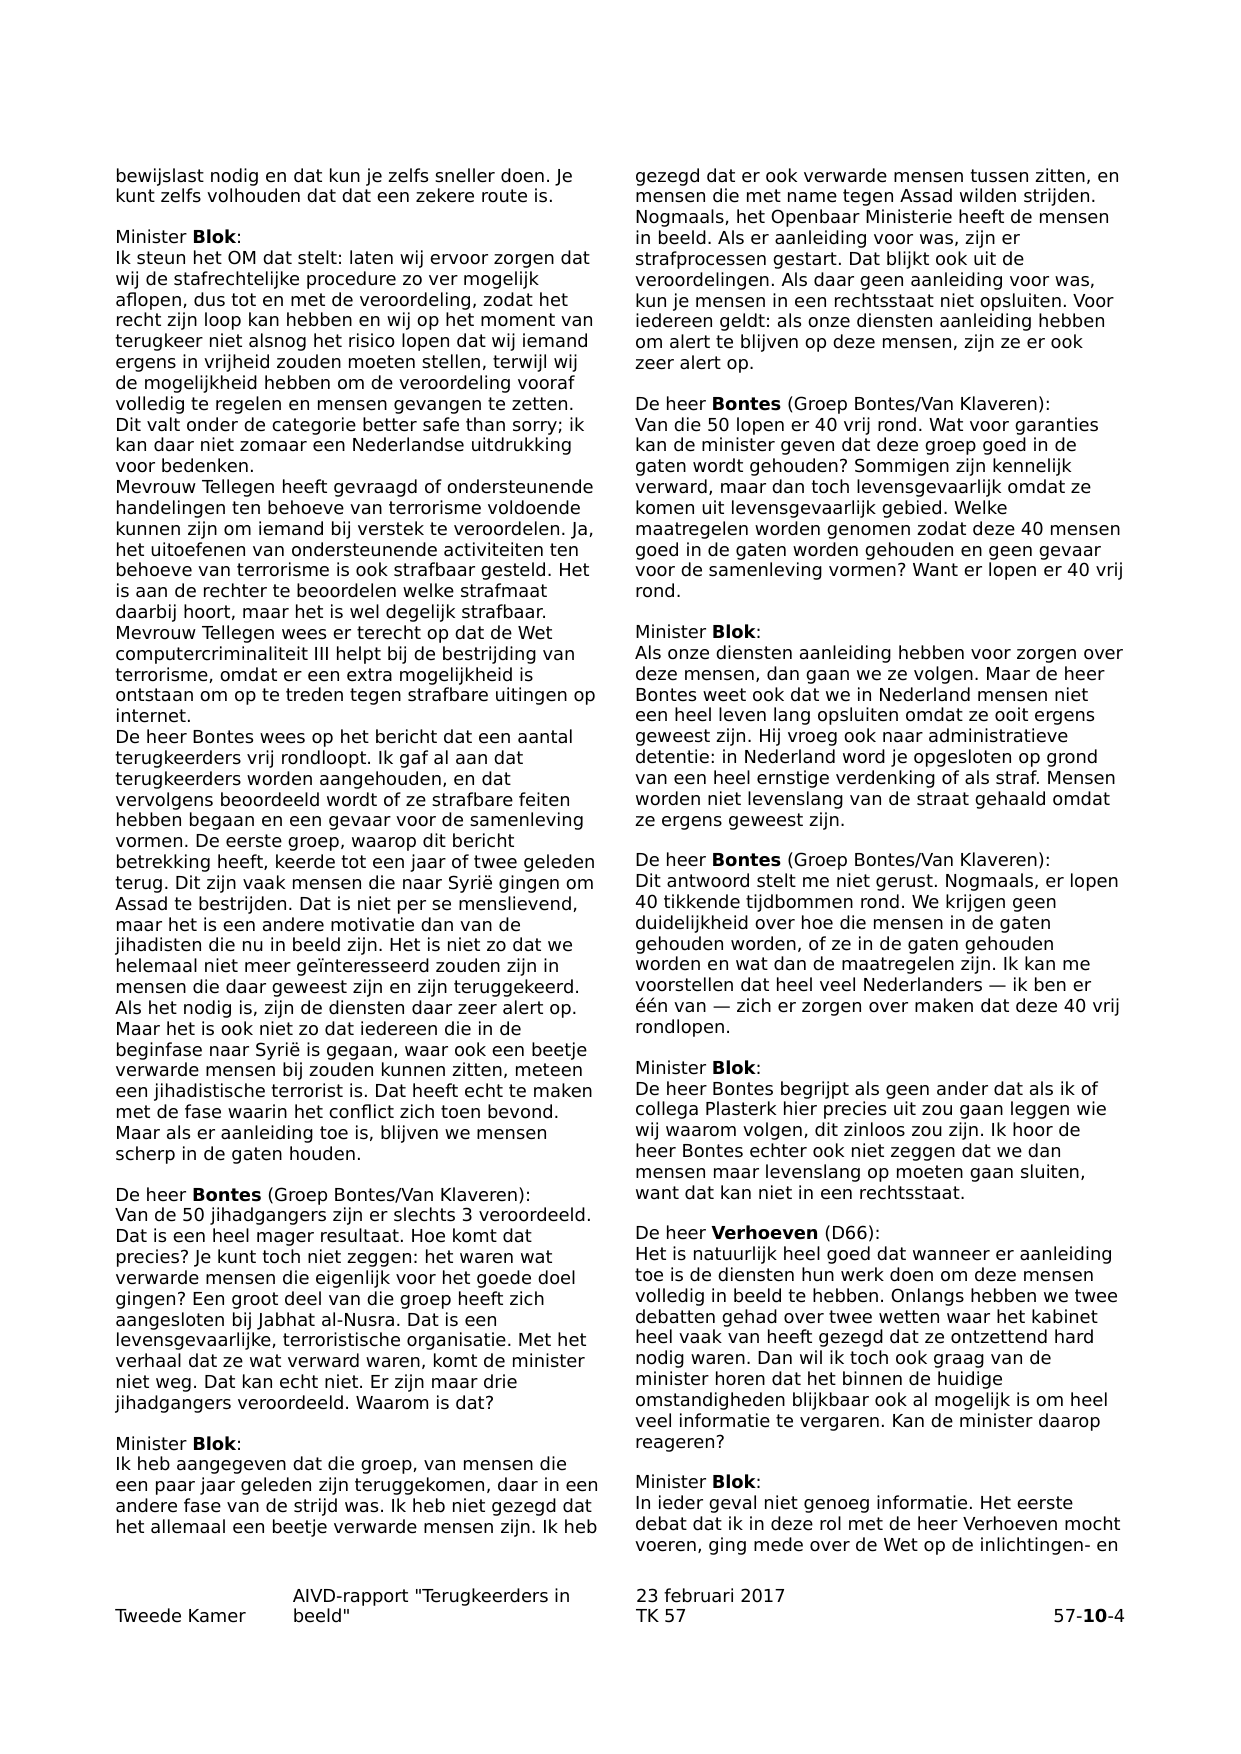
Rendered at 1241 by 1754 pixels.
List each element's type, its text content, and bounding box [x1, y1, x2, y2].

text In ieder geval niet genoeg informatie. Het eerste debat dat ik in deze rol met de heer Verhoeven mocht voeren, ging mede over de Wet op de inlichtingen- en [635, 1493, 1125, 1556]
text Als onze diensten aanleiding hebben voor zorgen over deze mensen, dan gaan we ze volgen. Maar de heer Bontes weet ook dat we in Nederland mensen niet een heel leven lang opsluiten omdat ze ooit ergens geweest zijn. Hij vroeg ook naar administratieve detentie: in Nederland word je opgesloten op grond van een heel ernstige verdenking of als straf. Mensen worden niet levenslang van de straat gehaald omdat ze ergens geweest zijn. [635, 643, 1125, 830]
text Mevrouw Tellegen wees er terecht op dat de Wet computercriminaliteit III helpt bij de bestrijding van terrorisme, omdat er een extra mogelijkheid is ontstaan om op te treden tegen strafbare uitingen op internet. [115, 623, 605, 727]
text Van de 50 jihadgangers zijn er slechts 3 veroordeeld. Dat is een heel mager resultaat. Hoe komt dat precies? Je kunt toch niet zeggen: het waren wat verwarde mensen die eigenlijk voor het goede doel gingen? Een groot deel van die groep heeft zich aangesloten bij Jabhat al-Nusra. Dat is een levensgevaarlijke, terroristische organisatie. Met het verhaal dat ze wat verward waren, komt de minister niet weg. Dat kan echt niet. Er zijn maar drie jihadgangers veroordeeld. Waarom is dat? [115, 1205, 605, 1413]
text Minister Blok: [115, 227, 605, 248]
text De heer Bontes (Groep Bontes/Van Klaveren): [115, 1184, 605, 1205]
text Dit antwoord stelt me niet gerust. Nogmaals, er lopen 40 tikkende tijdbommen rond. We krijgen geen duidelijkheid over hoe die mensen in de gaten gehouden worden, of ze in de gaten gehouden worden en wat dan de maatregelen zijn. Ik kan me voorstellen dat heel veel Nederlanders — ik ben er één van — zich er zorgen over maken dat deze 40 vrij rondlopen. [635, 871, 1125, 1037]
text De heer Verhoeven (D66): [635, 1223, 1125, 1244]
text De heer Bontes (Groep Bontes/Van Klaveren): [635, 394, 1125, 414]
text Het is natuurlijk heel goed dat wanneer er aanleiding toe is de diensten hun werk doen om deze mensen volledig in beeld te hebben. Onlangs hebben we twee debatten gehad over twee wetten waar het kabinet heel vaak van heeft gezegd dat ze ontzettend hard nodig waren. Dan wil ik toch ook graag van de minister horen dat het binnen de huidige omstandigheden blijkbaar ook al mogelijk is om heel veel informatie te vergaren. Kan de minister daarop reageren? [635, 1244, 1125, 1452]
text Minister Blok: [115, 1433, 605, 1454]
text Minister Blok: [635, 622, 1125, 643]
text Ik heb aangegeven dat die groep, van mensen die een paar jaar geleden zijn teruggekomen, daar in een andere fase van de strijd was. Ik heb niet gezegd dat het allemaal een beetje verwarde mensen zijn. Ik heb [115, 1454, 605, 1537]
text Ik steun het OM dat stelt: laten wij ervoor zorgen dat wij de stafrechtelijke procedure zo ver mogelijk aflopen, dus tot en met de veroordeling, zodat het recht zijn loop kan hebben en wij op het moment van terugkeer niet alsnog het risico lopen dat wij iemand ergens in vrijheid zouden moeten stellen, terwijl wij de mogelijkheid hebben om de veroordeling vooraf volledig te regelen en mensen gevangen te zetten. Dit valt onder de categorie better safe than sorry; ik kan daar niet zomaar een Nederlandse uitdrukking voor bedenken. [115, 248, 605, 477]
text De heer Bontes begrijpt als geen ander dat als ik of collega Plasterk hier precies uit zou gaan leggen wie wij waarom volgen, dit zinloos zou zijn. Ik hoor de heer Bontes echter ook niet zeggen dat we dan mensen maar levenslang op moeten gaan sluiten, want dat kan niet in een rechtsstaat. [635, 1078, 1125, 1203]
text De heer Bontes (Groep Bontes/Van Klaveren): [635, 850, 1125, 871]
text Van die 50 lopen er 40 vrij rond. Wat voor garanties kan de minister geven dat deze groep goed in de gaten wordt gehouden? Sommigen zijn kennelijk verward, maar dan toch levensgevaarlijk omdat ze komen uit levensgevaarlijk gebied. Welke maatregelen worden genomen zodat deze 40 mensen goed in de gaten worden gehouden en geen gevaar voor de samenleving vormen? Want er lopen er 40 vrij rond. [635, 414, 1125, 602]
text De heer Bontes wees op het bericht dat een aantal terugkeerders vrij rondloopt. Ik gaf al aan dat terugkeerders worden aangehouden, en dat vervolgens beoordeeld wordt of ze strafbare feiten hebben begaan en een gevaar voor de samenleving vormen. De eerste groep, waarop dit bericht betrekking heeft, keerde tot een jaar of twee geleden terug. Dit zijn vaak mensen die naar Syrië gingen om Assad te bestrijden. Dat is niet per se menslievend, maar het is een andere motivatie dan van de jihadisten die nu in beeld zijn. Het is niet zo dat we helemaal niet meer geïnteresseerd zouden zijn in mensen die daar geweest zijn en zijn teruggekeerd. Als het nodig is, zijn de diensten daar zeer alert op. Maar het is ook niet zo dat iedereen die in de beginfase naar Syrië is gegaan, waar ook een beetje verwarde mensen bij zouden kunnen zitten, meteen een jihadistische terrorist is. Dat heeft echt te maken met de fase waarin het conflict zich toen bevond. Maar als er aanleiding toe is, blijven we mensen scherp in de gaten houden. [115, 727, 605, 1164]
text bewijslast nodig en dat kun je zelfs sneller doen. Je kunt zelfs volhouden dat dat een zekere route is. [115, 165, 605, 207]
text Mevrouw Tellegen heeft gevraagd of ondersteunende handelingen ten behoeve van terrorisme voldoende kunnen zijn om iemand bij verstek te veroordelen. Ja, het uitoefenen van ondersteunende activiteiten ten behoeve van terrorisme is ook strafbaar gesteld. Het is aan de rechter te beoordelen welke strafmaat daarbij hoort, maar het is wel degelijk strafbaar. [115, 477, 605, 623]
text Minister Blok: [635, 1472, 1125, 1493]
text gezegd dat er ook verwarde mensen tussen zitten, en mensen die met name tegen Assad wilden strijden. Nogmaals, het Openbaar Ministerie heeft de mensen in beeld. Als er aanleiding voor was, zijn er strafprocessen gestart. Dat blijkt ook uit de veroordelingen. Als daar geen aanleiding voor was, kun je mensen in een rechtsstaat niet opsluiten. Voor iedereen geldt: als onze diensten aanleiding hebben om alert te blijven op deze mensen, zijn ze er ook zeer alert op. [635, 165, 1125, 374]
text Minister Blok: [635, 1057, 1125, 1078]
